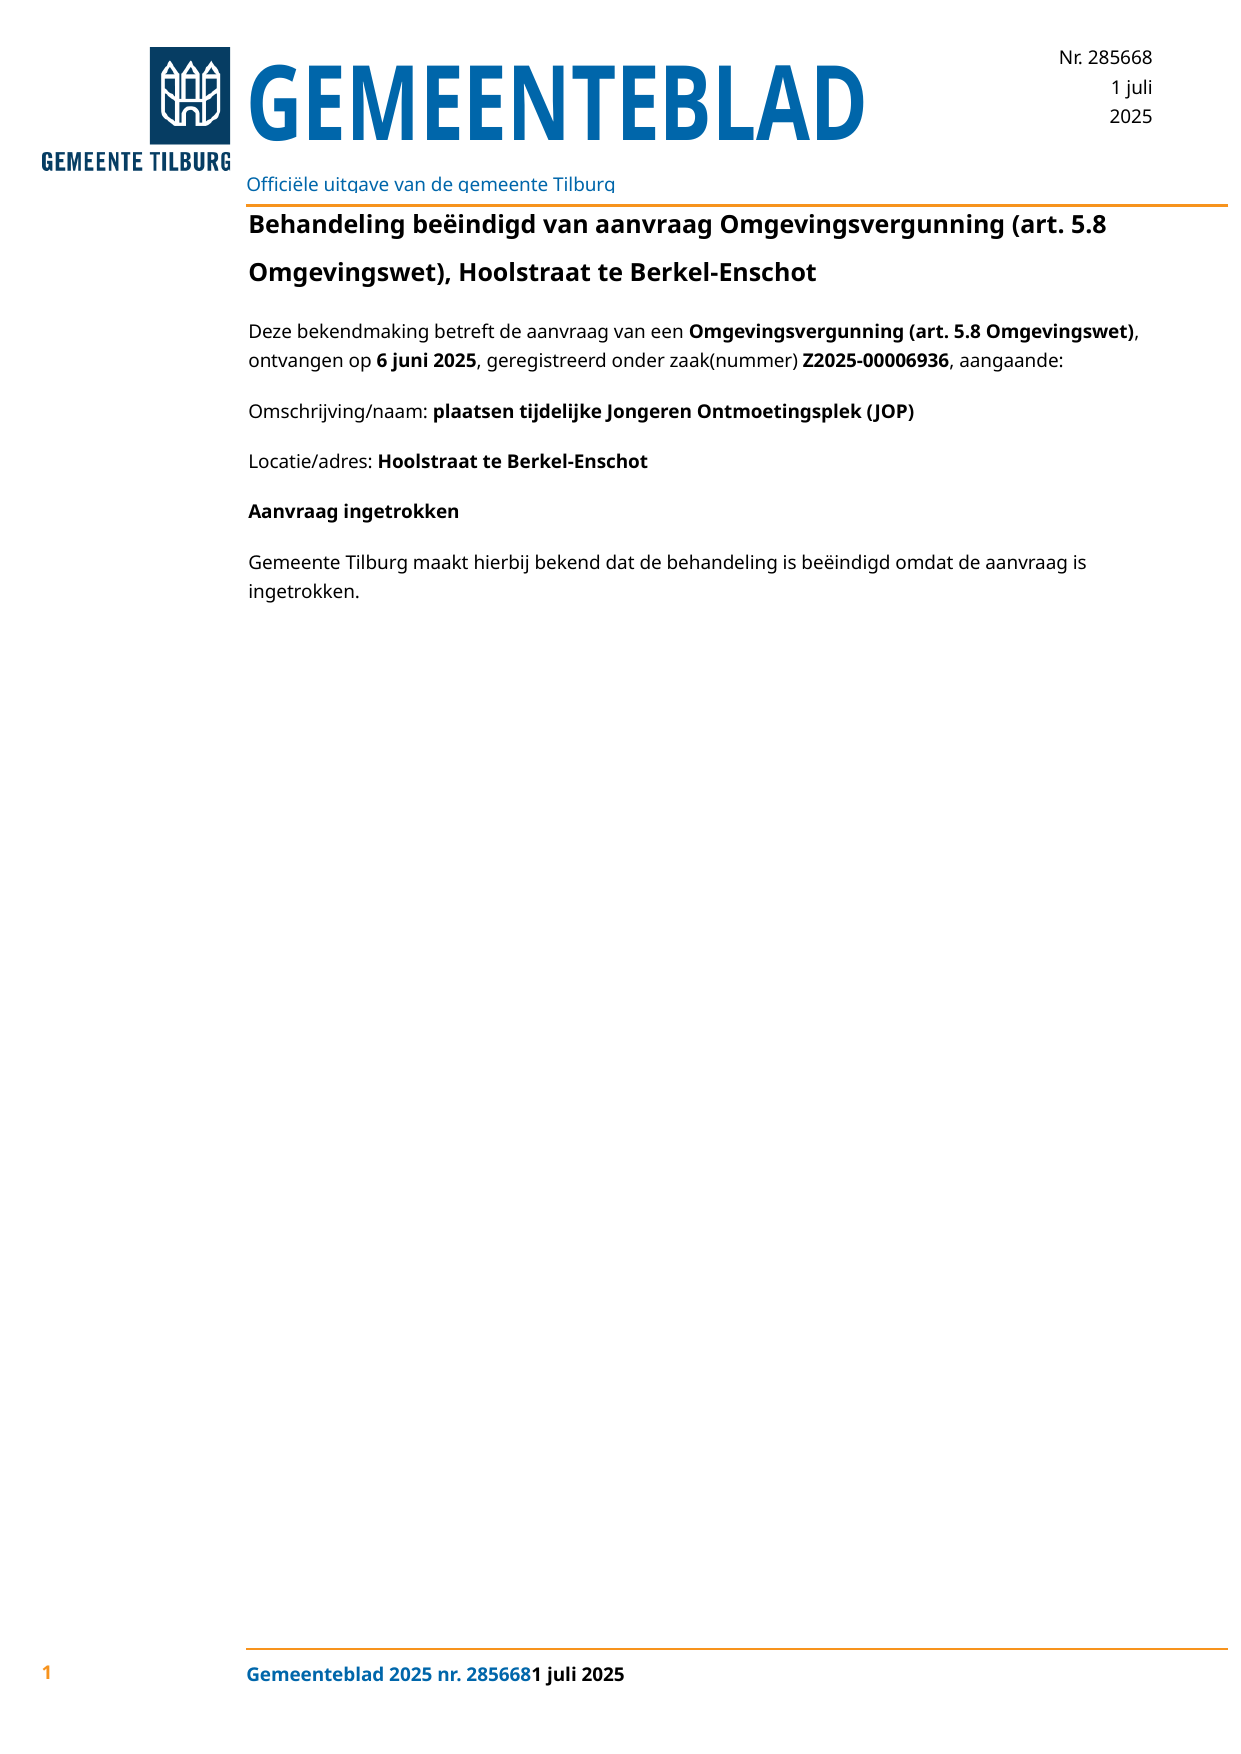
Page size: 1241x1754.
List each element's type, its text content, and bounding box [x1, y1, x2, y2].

text Gemeente Tilburg maakt hierbij bekend dat de behandeling is beëindigd omdat de aanvraag is ingetrokken. [248, 549, 1152, 604]
picture [41, 47, 231, 172]
text Behandeling beëindigd van aanvraag Omgevingsvergunning (art. 5.8 Omgevingswet), Hoolstraat te Berkel-Enschot [248, 207, 1152, 288]
text Aanvraag ingetrokken [248, 499, 1152, 524]
text Omschrijving/naam: plaatsen tijdelijke Jongeren Ontmoetingsplek (JOP) [248, 398, 1152, 424]
text Deze bekendmaking betreft de aanvraag van een Omgevingsvergunning (art. 5.8 Omgevingswet), ontvangen op 6 juni 2025, geregistreerd onder zaak(nummer) Z2025-00006936, aangaande: [248, 318, 1152, 373]
text Locatie/adres: Hoolstraat te Berkel-Enschot [248, 448, 1152, 474]
